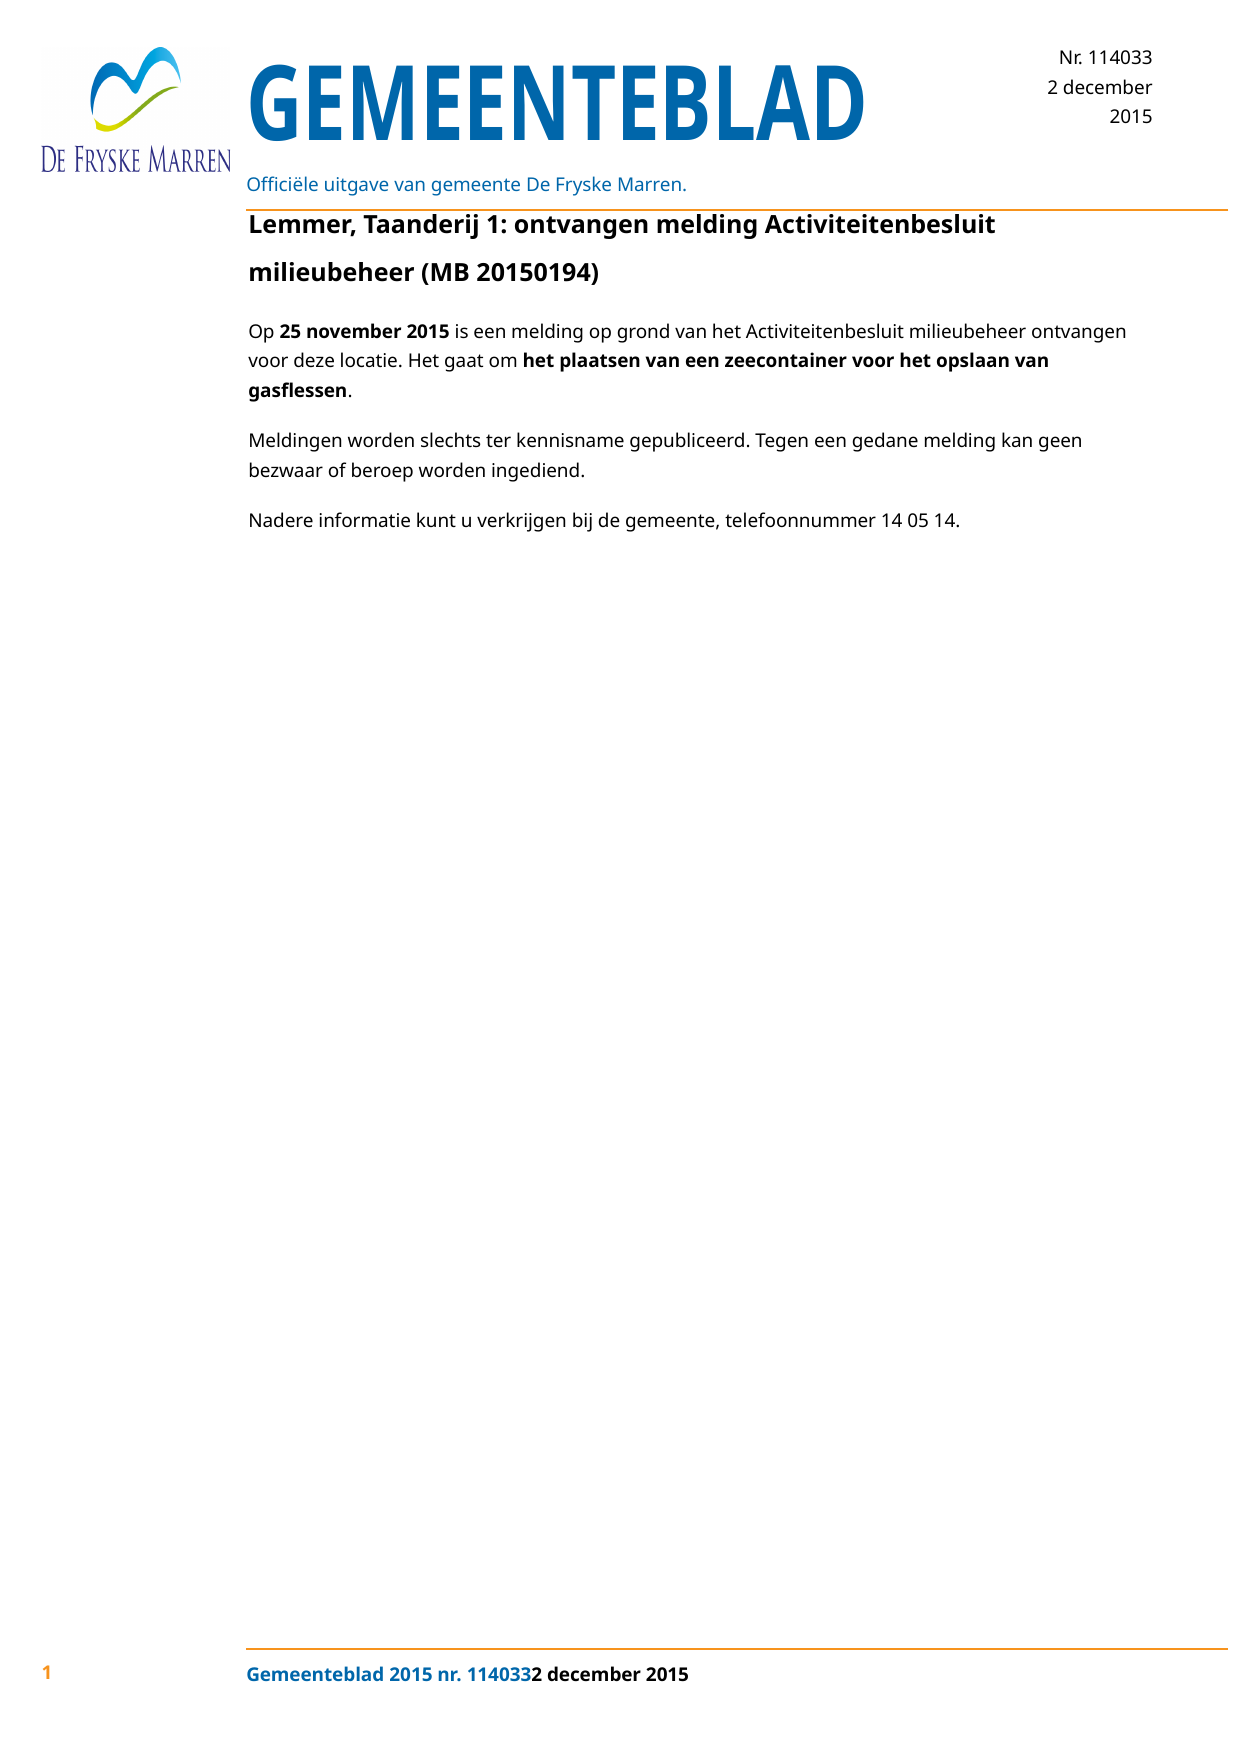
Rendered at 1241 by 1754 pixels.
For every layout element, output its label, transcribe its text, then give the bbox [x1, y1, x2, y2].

picture [41, 47, 231, 172]
text Meldingen worden slechts ter kennisname gepubliceerd. Tegen een gedane melding kan geen bezwaar of beroep worden ingediend. [248, 427, 1152, 483]
text Lemmer, Taanderij 1: ontvangen melding Activiteitenbesluit milieubeheer (MB 20150194) [248, 211, 1152, 288]
text Nadere informatie kunt u verkrijgen bij de gemeente, telefoonnummer 14 05 14. [248, 507, 1152, 533]
text Op 25 november 2015 is een melding op grond van het Activiteitenbesluit milieubeheer ontvangen voor deze locatie. Het gaat om het plaatsen van een zeecontainer voor het opslaan van gasflessen. [248, 318, 1152, 403]
